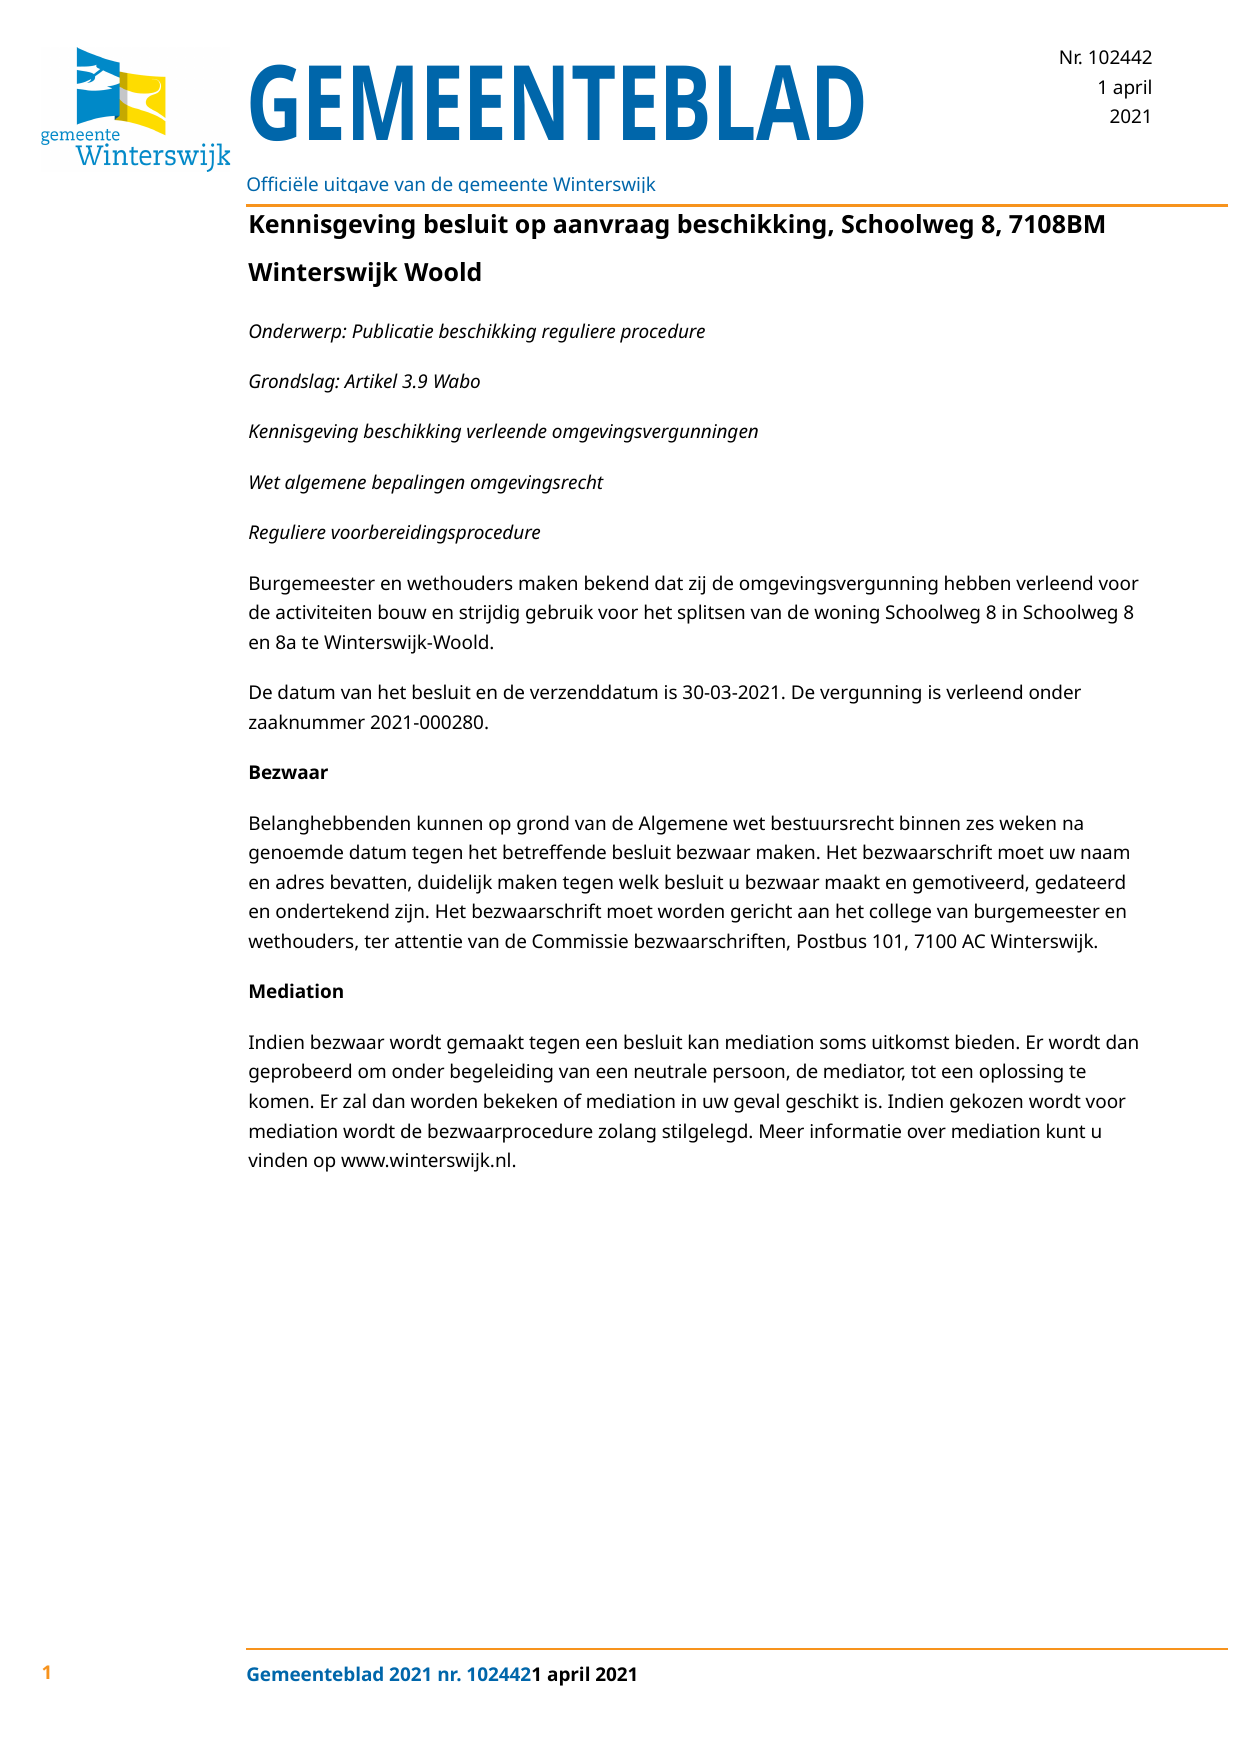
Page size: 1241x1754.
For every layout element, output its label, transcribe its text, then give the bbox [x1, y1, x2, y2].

picture [225, 153, 231, 162]
text Onderwerp: Publicatie beschikking reguliere procedure [248, 318, 1152, 344]
text Bezwaar [248, 759, 1152, 785]
text Burgemeester en wethouders maken bekend dat zij de omgevingsvergunning hebben verleend voor de activiteiten bouw en strijdig gebruik voor het splitsen van de woning Schoolweg 8 in Schoolweg 8 en 8a te Winterswijk-Woold. [248, 570, 1152, 655]
picture [41, 47, 231, 172]
text Wet algemene bepalingen omgevingsrecht [248, 469, 1152, 495]
text Grondslag: Artikel 3.9 Wabo [248, 368, 1152, 394]
text Indien bezwaar wordt gemaakt tegen een besluit kan mediation soms uitkomst bieden. Er wordt dan geprobeerd om onder begeleiding van een neutrale persoon, de mediator, tot een oplossing te komen. Er zal dan worden bekeken of mediation in uw geval geschikt is. Indien gekozen wordt voor mediation wordt de bezwaarprocedure zolang stilgelegd. Meer informatie over mediation kunt u vinden op www.winterswijk.nl. [248, 1029, 1152, 1173]
text Belanghebbenden kunnen op grond van de Algemene wet bestuursrecht binnen zes weken na genoemde datum tegen het betreffende besluit bezwaar maken. Het bezwaarschrift moet uw naam en adres bevatten, duidelijk maken tegen welk besluit u bezwaar maakt en gemotiveerd, gedateerd en ondertekend zijn. Het bezwaarschrift moet worden gericht aan het college van burgemeester en wethouders, ter attentie van de Commissie bezwaarschriften, Postbus 101, 7100 AC Winterswijk. [248, 810, 1152, 954]
text Mediation [248, 979, 1152, 1004]
text Kennisgeving besluit op aanvraag beschikking, Schoolweg 8, 7108BM Winterswijk Woold [248, 207, 1152, 288]
text Kennisgeving beschikking verleende omgevingsvergunningen [248, 419, 1152, 444]
text De datum van het besluit en de verzenddatum is 30-03-2021. De vergunning is verleend onder zaaknummer 2021-000280. [248, 679, 1152, 735]
text Reguliere voorbereidingsprocedure [248, 519, 1152, 545]
